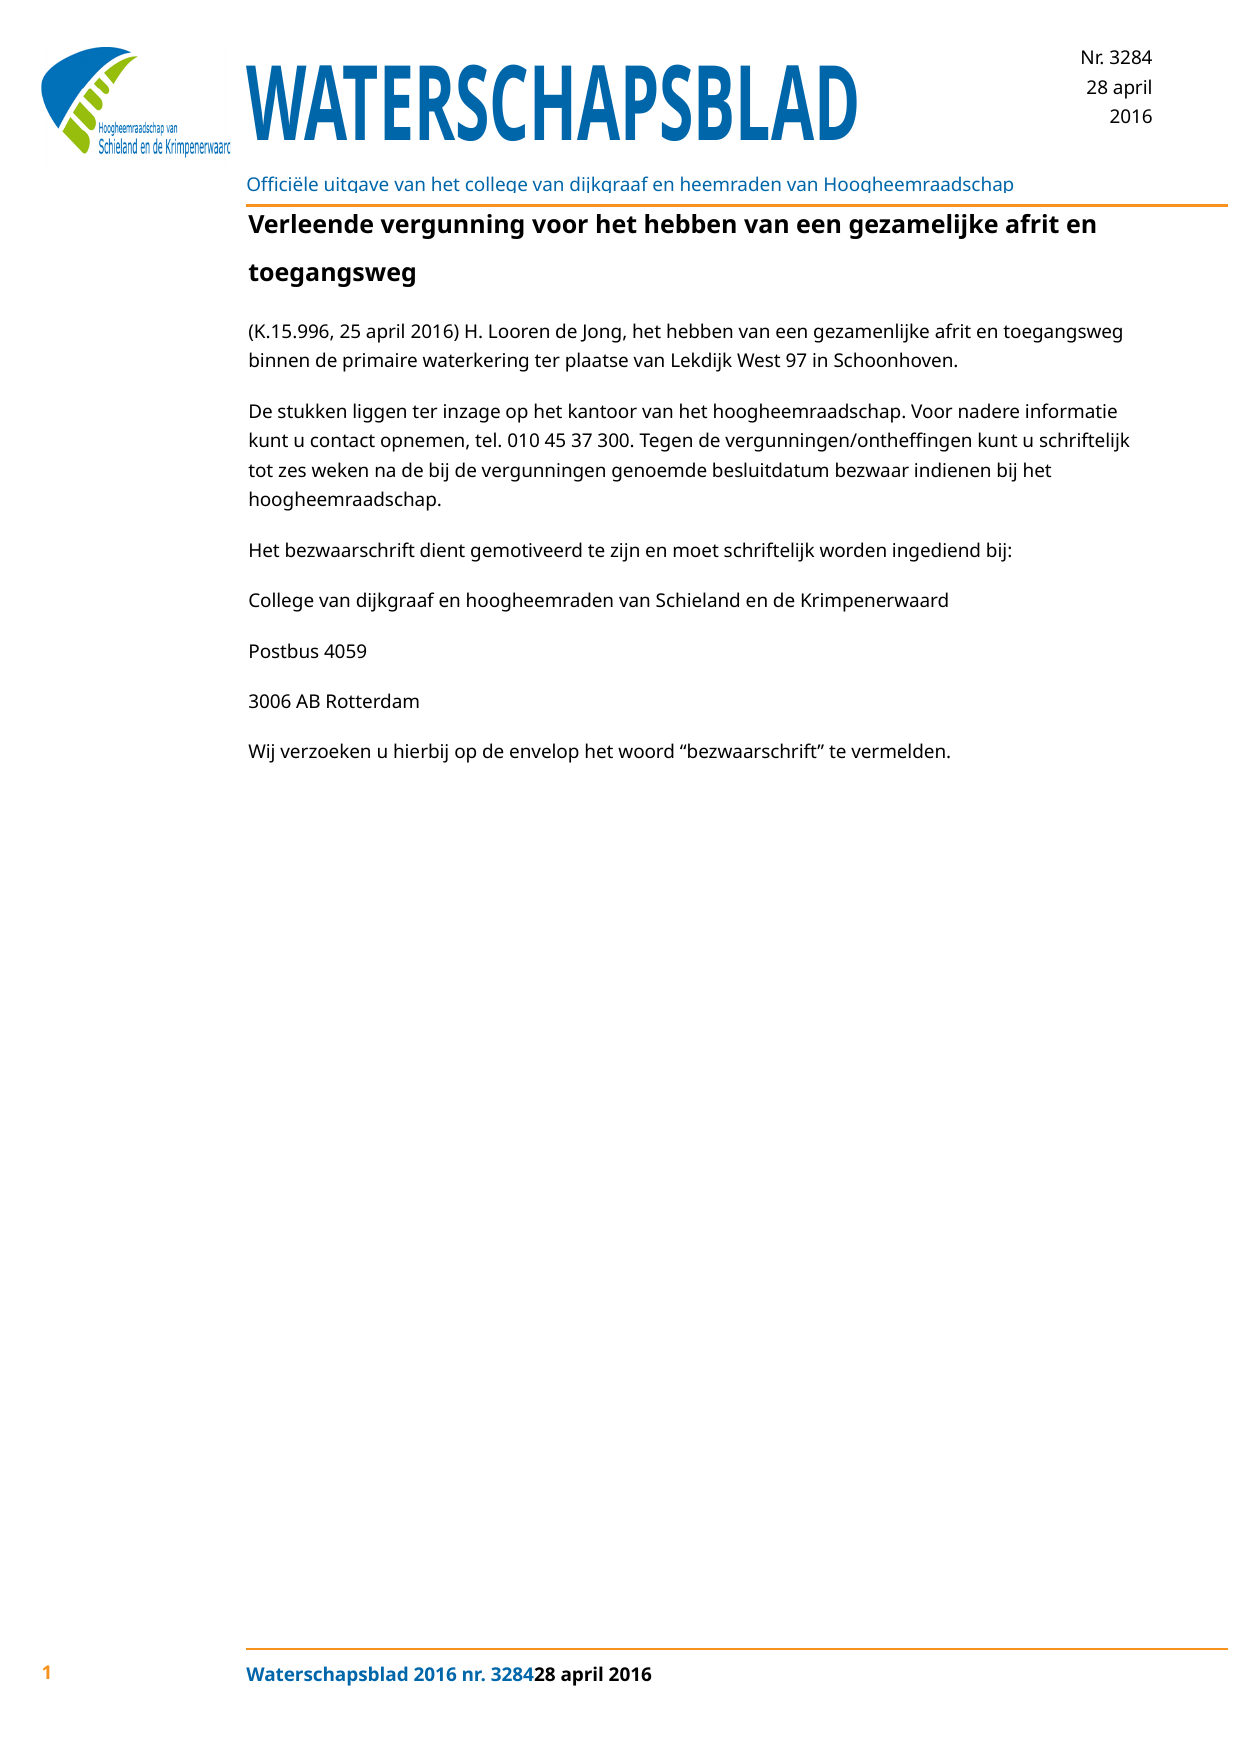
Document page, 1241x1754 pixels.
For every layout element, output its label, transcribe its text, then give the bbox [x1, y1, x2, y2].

text Wij verzoeken u hierbij op de envelop het woord “bezwaarschrift” te vermelden. [248, 739, 1152, 764]
picture [41, 47, 231, 172]
text Verleende vergunning voor het hebben van een gezamelijke afrit en toegangsweg [248, 207, 1152, 288]
text Postbus 4059 [248, 638, 1152, 664]
text De stukken liggen ter inzage op het kantoor van het hoogheemraadschap. Voor nadere informatie kunt u contact opnemen, tel. 010 45 37 300. Tegen de vergunningen/ontheffingen kunt u schriftelijk tot zes weken na de bij de vergunningen genoemde besluitdatum bezwaar indienen bij het hoogheemraadschap. [248, 398, 1152, 512]
text 3006 AB Rotterdam [248, 688, 1152, 714]
text College van dijkgraaf en hoogheemraden van Schieland en de Krimpenerwaard [248, 587, 1152, 613]
text Het bezwaarschrift dient gemotiveerd te zijn en moet schriftelijk worden ingediend bij: [248, 537, 1152, 563]
text (K.15.996, 25 april 2016) H. Looren de Jong, het hebben van een gezamenlijke afrit en toegangsweg binnen de primaire waterkering ter plaatse van Lekdijk West 97 in Schoonhoven. [248, 318, 1152, 373]
